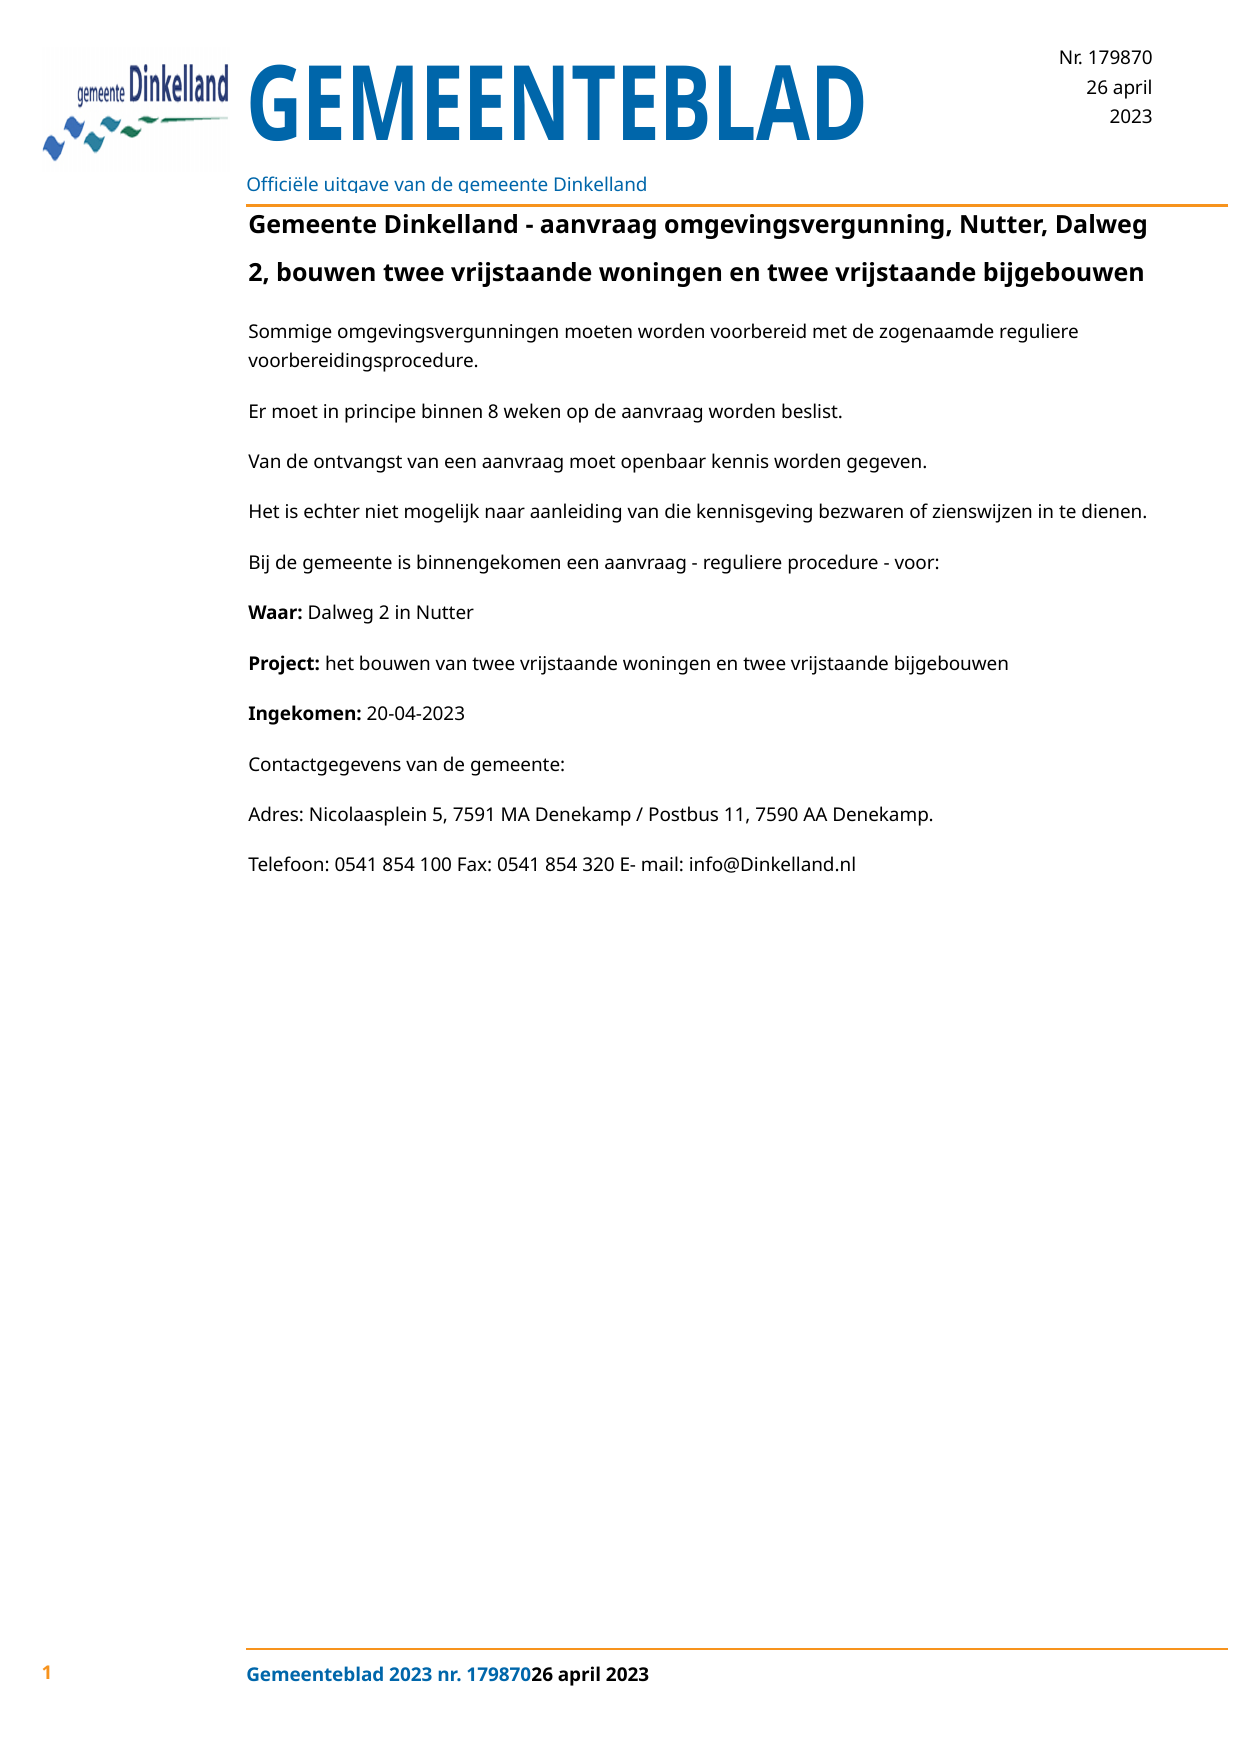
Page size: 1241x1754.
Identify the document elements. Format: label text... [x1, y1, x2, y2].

text Ingekomen: 20-04-2023 [248, 700, 1152, 726]
text Er moet in principe binnen 8 weken op de aanvraag worden beslist. [248, 398, 1152, 424]
picture [41, 47, 231, 172]
text Project: het bouwen van twee vrijstaande woningen en twee vrijstaande bijgebouwen [248, 650, 1152, 676]
text Bij de gemeente is binnengekomen een aanvraag - reguliere procedure - voor: [248, 549, 1152, 575]
text Van de ontvangst van een aanvraag moet openbaar kennis worden gegeven. [248, 448, 1152, 474]
text Sommige omgevingsvergunningen moeten worden voorbereid met de zogenaamde reguliere voorbereidingsprocedure. [248, 318, 1152, 373]
text Telefoon: 0541 854 100 Fax: 0541 854 320 E- mail: info@Dinkelland.nl [248, 852, 1152, 877]
text Waar: Dalweg 2 in Nutter [248, 599, 1152, 625]
text Het is echter niet mogelijk naar aanleiding van die kennisgeving bezwaren of zienswijzen in te dienen. [248, 499, 1152, 524]
text Contactgegevens van de gemeente: [248, 751, 1152, 777]
text Gemeente Dinkelland - aanvraag omgevingsvergunning, Nutter, Dalweg 2, bouwen twee vrijstaande woningen en twee vrijstaande bijgebouwen [248, 207, 1152, 288]
text Adres: Nicolaasplein 5, 7591 MA Denekamp / Postbus 11, 7590 AA Denekamp. [248, 801, 1152, 827]
